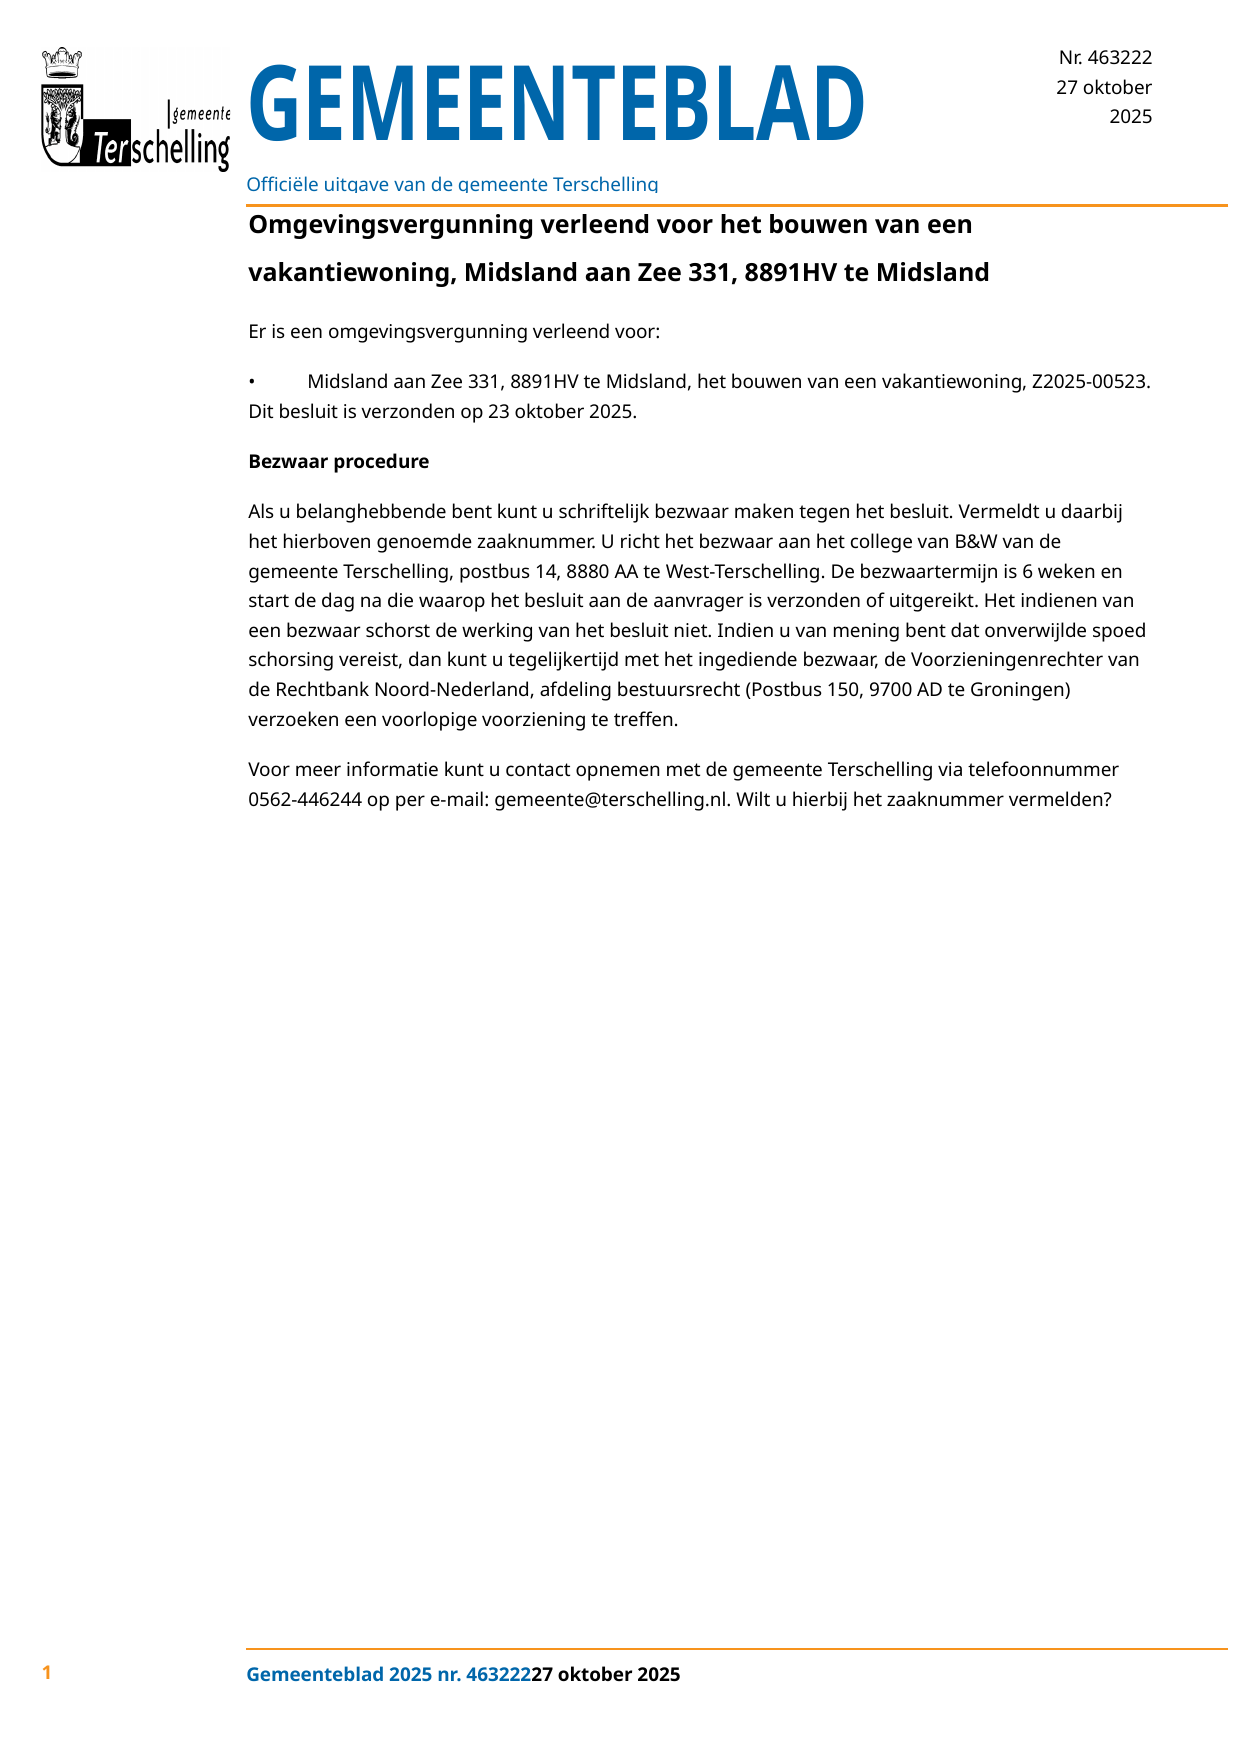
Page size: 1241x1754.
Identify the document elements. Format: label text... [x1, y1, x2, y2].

text Als u belanghebbende bent kunt u schriftelijk bezwaar maken tegen het besluit. Vermeldt u daarbij het hierboven genoemde zaaknummer. U richt het bezwaar aan het college van B&W van de gemeente Terschelling, postbus 14, 8880 AA te West-Terschelling. De bezwaartermijn is 6 weken en start de dag na die waarop het besluit aan de aanvrager is verzonden of uitgereikt. Het indienen van een bezwaar schorst de werking van het besluit niet. Indien u van mening bent dat onverwijlde spoed schorsing vereist, dan kunt u tegelijkertijd met het ingediende bezwaar, de Voorzieningenrechter van de Rechtbank Noord-Nederland, afdeling bestuursrecht (Postbus 150, 9700 AD te Groningen) verzoeken een voorlopige voorziening te treffen. [248, 499, 1152, 732]
text Voor meer informatie kunt u contact opnemen met de gemeente Terschelling via telefoonnummer 0562-446244 op per e-mail: gemeente@terschelling.nl. Wilt u hierbij het zaaknummer vermelden? [248, 756, 1152, 812]
text Er is een omgevingsvergunning verleend voor: [248, 318, 1152, 344]
text Omgevingsvergunning verleend voor het bouwen van een vakantiewoning, Midsland aan Zee 331, 8891HV te Midsland [248, 207, 1152, 288]
text Dit besluit is verzonden op 23 oktober 2025. [248, 398, 1152, 424]
picture [41, 47, 231, 172]
text Bezwaar procedure [248, 448, 1152, 474]
list Midsland aan Zee 331, 8891HV te Midsland, het bouwen van een vakantiewoning, Z2025-00523. [248, 368, 1152, 394]
